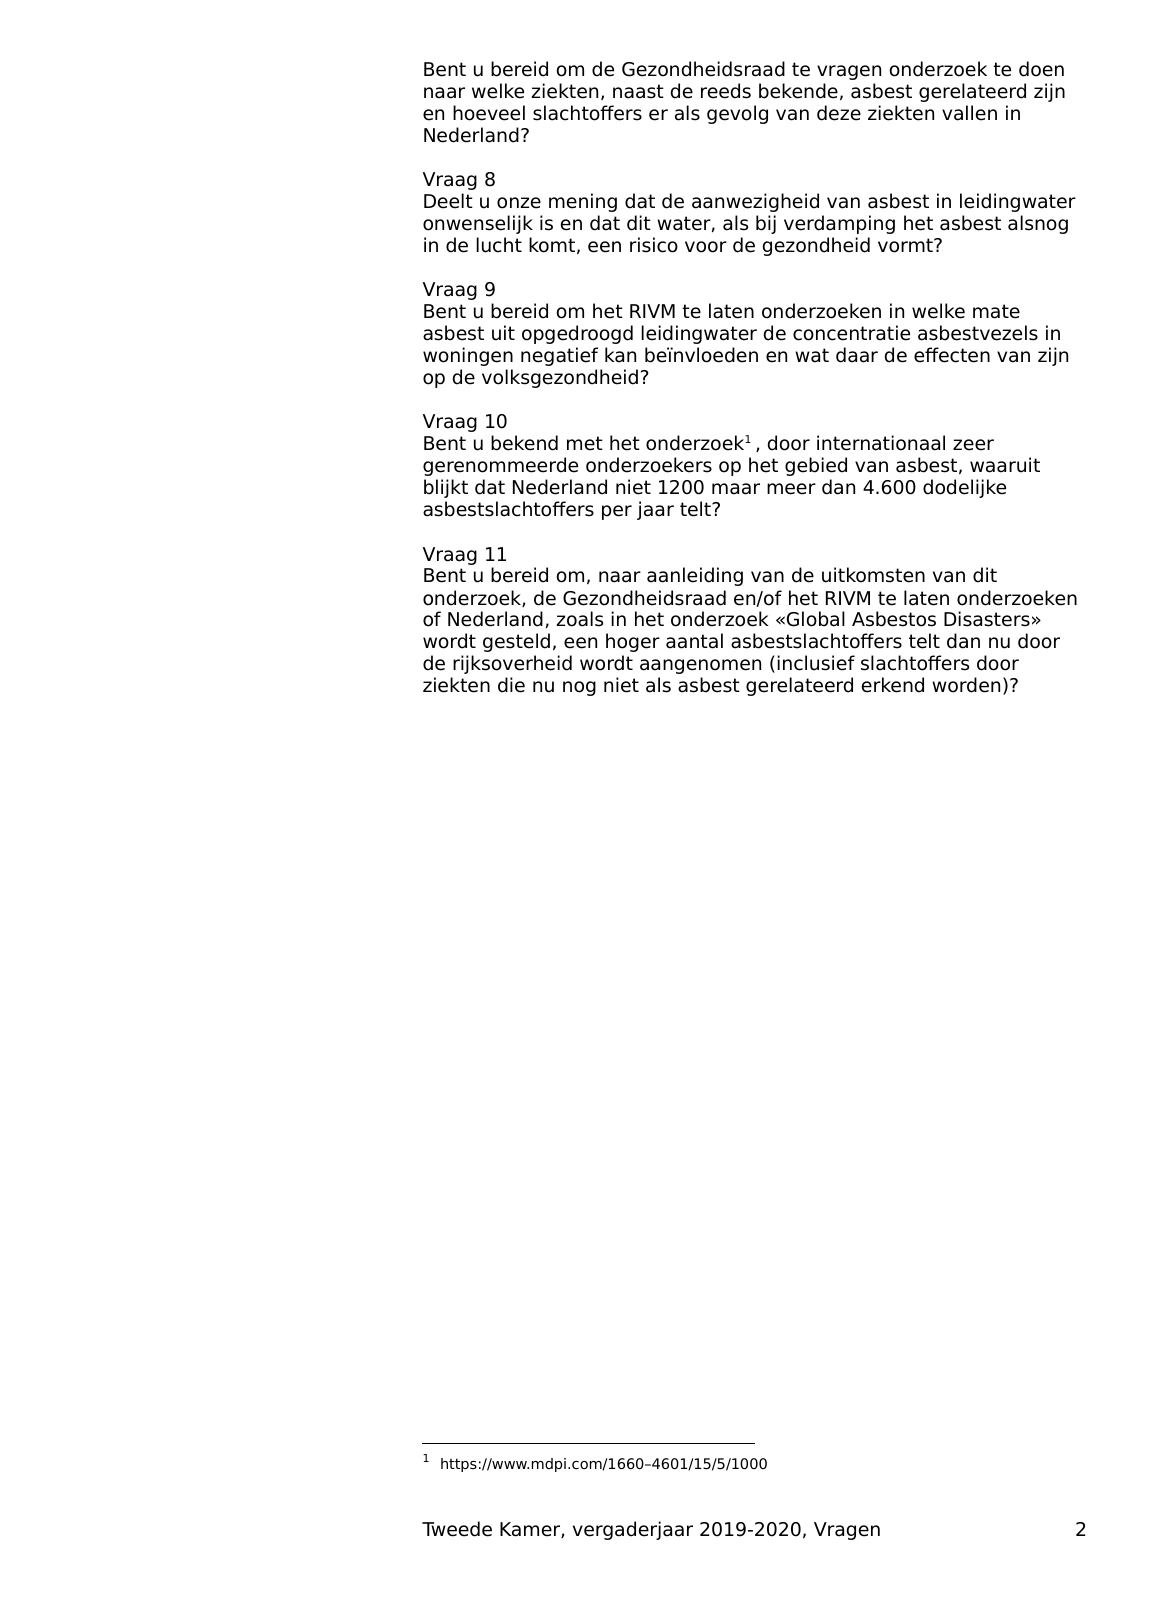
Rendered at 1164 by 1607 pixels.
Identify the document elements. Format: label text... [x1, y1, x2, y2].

text Bent u bekend met het onderzoek, door internationaal zeer gerenommeerde onderzoekers op het gebied van asbest, waaruit blijkt dat Nederland niet 1200 maar meer dan 4.600 dodelijke asbestslachtoffers per jaar telt? [422, 433, 1087, 521]
text Vraag 9 [422, 279, 1087, 301]
text https://www.mdpi.com/1660–4601/15/5/1000 [422, 1452, 1087, 1474]
text Vraag 8 [422, 169, 1087, 191]
text Bent u bereid om de Gezondheidsraad te vragen onderzoek te doen naar welke ziekten, naast de reeds bekende, asbest gerelateerd zijn en hoeveel slachtoffers er als gevolg van deze ziekten vallen in Nederland? [422, 59, 1087, 147]
text Bent u bereid om het RIVM te laten onderzoeken in welke mate asbest uit opgedroogd leidingwater de concentratie asbestvezels in woningen negatief kan beïnvloeden en wat daar de effecten van zijn op de volksgezondheid? [422, 301, 1087, 389]
text Vraag 11 [422, 543, 1087, 565]
text Vraag 10 [422, 411, 1087, 433]
text Deelt u onze mening dat de aanwezigheid van asbest in leidingwater onwenselijk is en dat dit water, als bij verdamping het asbest alsnog in de lucht komt, een risico voor de gezondheid vormt? [422, 191, 1087, 257]
text Bent u bereid om, naar aanleiding van de uitkomsten van dit onderzoek, de Gezondheidsraad en/of het RIVM te laten onderzoeken of Nederland, zoals in het onderzoek «Global Asbestos Disasters» wordt gesteld, een hoger aantal asbestslachtoffers telt dan nu door de rijksoverheid wordt aangenomen (inclusief slachtoffers door ziekten die nu nog niet als asbest gerelateerd erkend worden)? [422, 565, 1087, 697]
